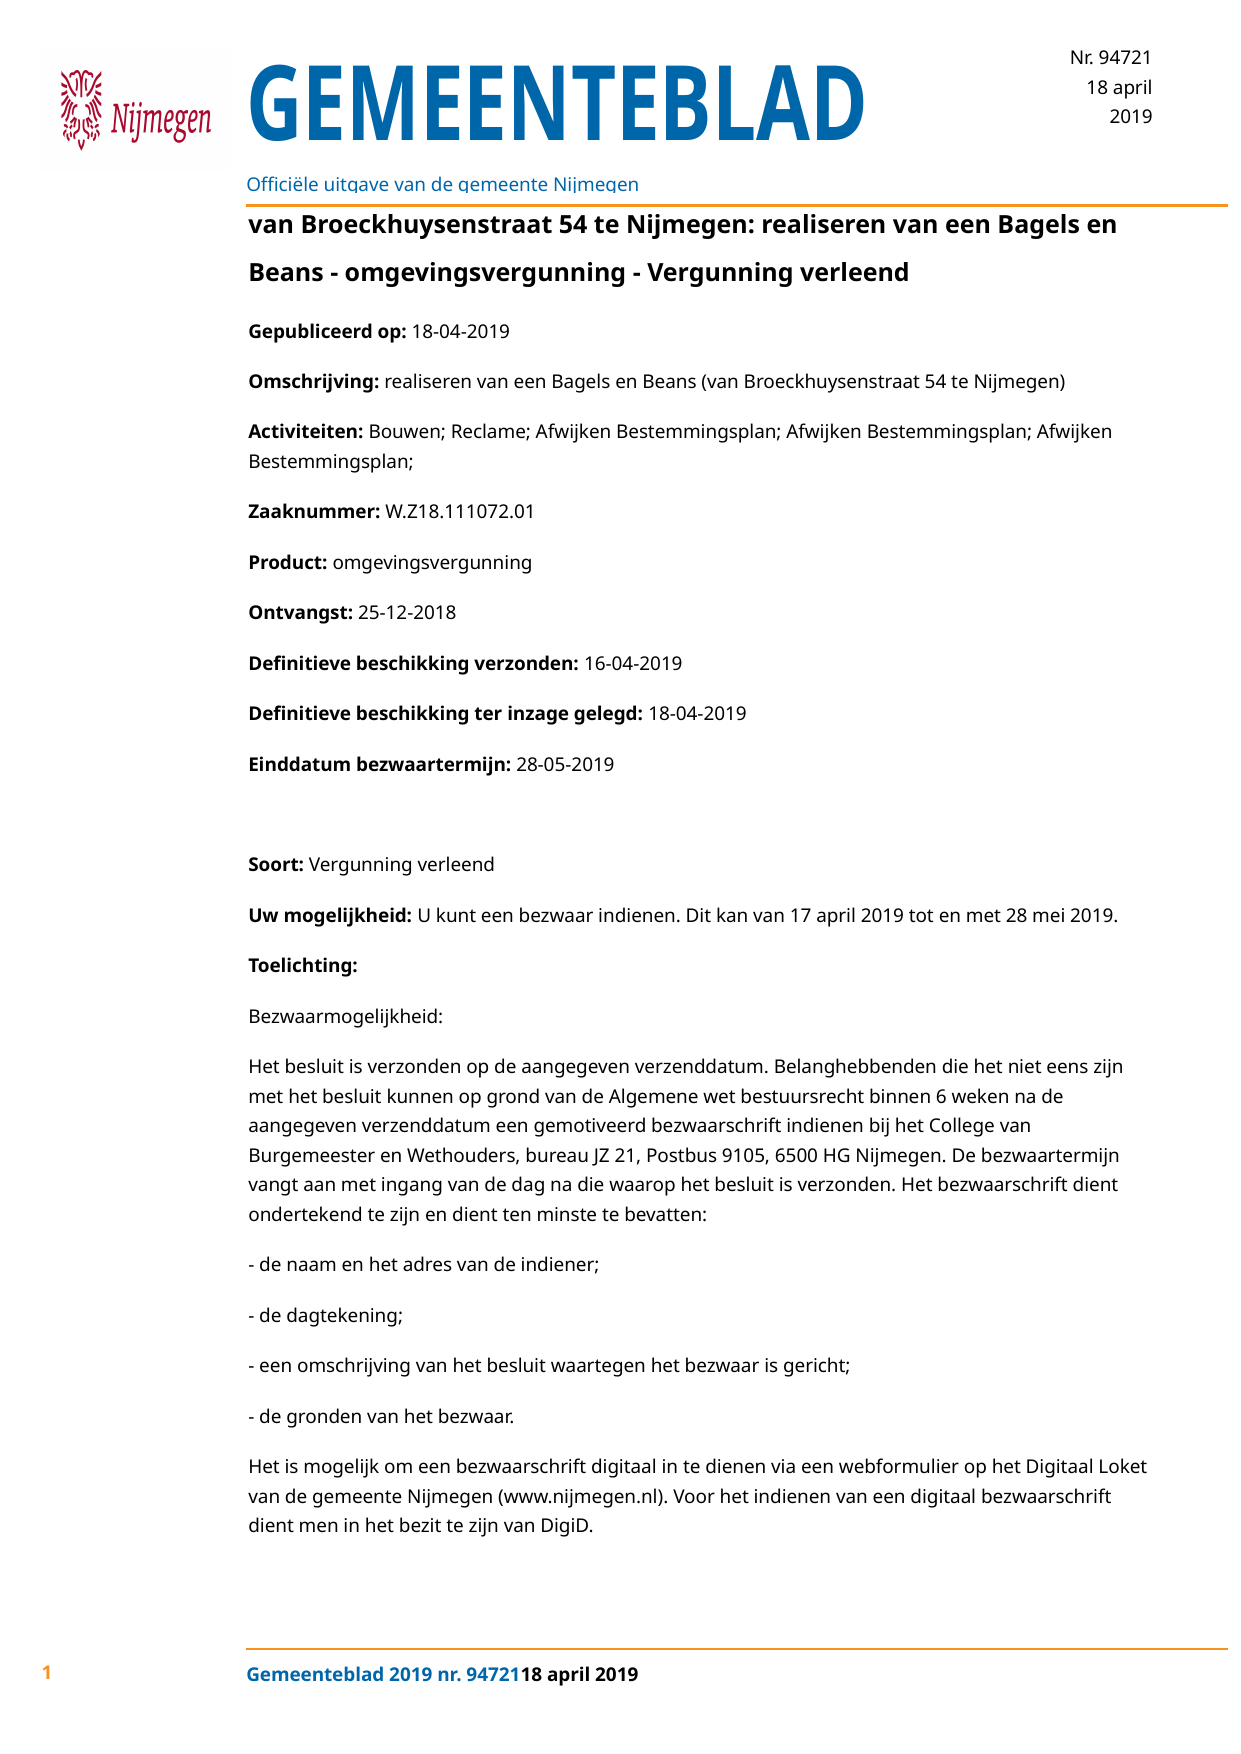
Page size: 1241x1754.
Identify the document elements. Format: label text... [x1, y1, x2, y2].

text - de gronden van het bezwaar. [248, 1403, 1152, 1429]
text Activiteiten: Bouwen; Reclame; Afwijken Bestemmingsplan; Afwijken Bestemmingsplan; Afwijken Bestemmingsplan; [248, 419, 1152, 474]
text Definitieve beschikking verzonden: 16-04-2019 [248, 650, 1152, 676]
text Definitieve beschikking ter inzage gelegd: 18-04-2019 [248, 700, 1152, 726]
text - een omschrijving van het besluit waartegen het bezwaar is gericht; [248, 1352, 1152, 1378]
text Einddatum bezwaartermijn: 28-05-2019 [248, 751, 1152, 777]
text van Broeckhuysenstraat 54 te Nijmegen: realiseren van een Bagels en Beans - omgevingsvergunning - Vergunning verleend [248, 207, 1152, 288]
text - de dagtekening; [248, 1302, 1152, 1328]
text Soort: Vergunning verleend [248, 852, 1152, 877]
text Bezwaarmogelijkheid: [248, 1003, 1152, 1029]
text Gepubliceerd op: 18-04-2019 [248, 318, 1152, 344]
text Omschrijving: realiseren van een Bagels en Beans (van Broeckhuysenstraat 54 te Nijmegen) [248, 368, 1152, 394]
text - de naam en het adres van de indiener; [248, 1252, 1152, 1277]
text Toelichting: [248, 952, 1152, 978]
text Ontvangst: 25-12-2018 [248, 599, 1152, 625]
text Zaaknummer: W.Z18.111072.01 [248, 499, 1152, 524]
text Het besluit is verzonden op de aangegeven verzenddatum. Belanghebbenden die het niet eens zijn met het besluit kunnen op grond van de Algemene wet bestuursrecht binnen 6 weken na de aangegeven verzenddatum een gemotiveerd bezwaarschrift indienen bij het College van Burgemeester en Wethouders, bureau JZ 21, Postbus 9105, 6500 HG Nijmegen. De bezwaartermijn vangt aan met ingang van de dag na die waarop het besluit is verzonden. Het bezwaarschrift dient ondertekend te zijn en dient ten minste te bevatten: [248, 1053, 1152, 1227]
text Uw mogelijkheid: U kunt een bezwaar indienen. Dit kan van 17 april 2019 tot en met 28 mei 2019. [248, 902, 1152, 928]
picture [41, 47, 231, 172]
text Het is mogelijk om een bezwaarschrift digitaal in te dienen via een webformulier op het Digitaal Loket van de gemeente Nijmegen (www.nijmegen.nl). Voor het indienen van een digitaal bezwaarschrift dient men in het bezit te zijn van DigiD. [248, 1453, 1152, 1538]
text Product: omgevingsvergunning [248, 549, 1152, 575]
